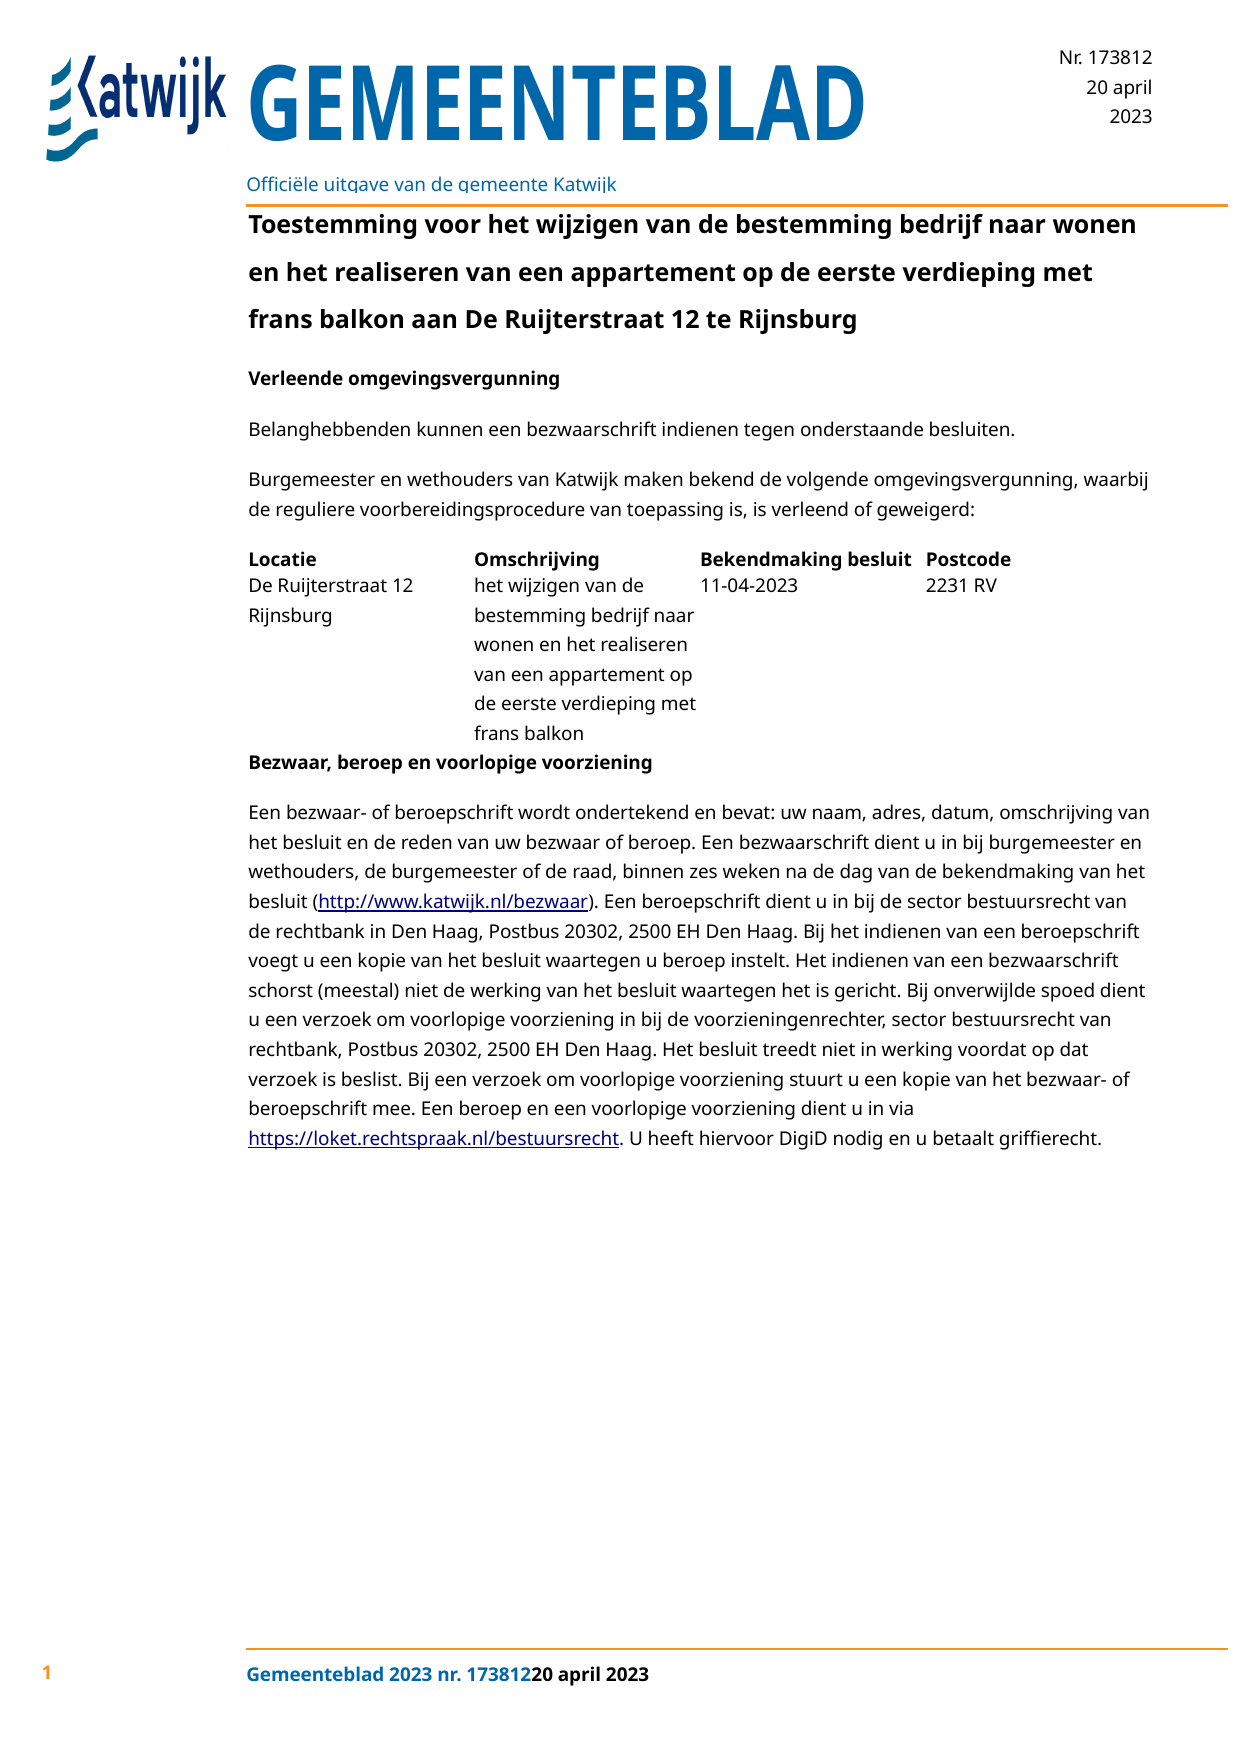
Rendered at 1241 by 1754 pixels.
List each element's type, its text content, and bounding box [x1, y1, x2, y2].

text Een bezwaar- of beroepschrift wordt ondertekend en bevat: uw naam, adres, datum, omschrijving van het besluit en de reden van uw bezwaar of beroep. Een bezwaarschrift dient u in bij burgemeester en wethouders, de burgemeester of de raad, binnen zes weken na de dag van de bekendmaking van het besluit (http://www.katwijk.nl/bezwaar). Een beroepschrift dient u in bij de sector bestuursrecht van de rechtbank in Den Haag, Postbus 20302, 2500 EH Den Haag. Bij het indienen van een beroepschrift voegt u een kopie van het besluit waartegen u beroep instelt. Het indienen van een bezwaarschrift schorst (meestal) niet de werking van het besluit waartegen het is gericht. Bij onverwijlde spoed dient u een verzoek om voorlopige voorziening in bij de voorzieningenrechter, sector bestuursrecht van rechtbank, Postbus 20302, 2500 EH Den Haag. Het besluit treedt niet in werking voordat op dat verzoek is beslist. Bij een verzoek om voorlopige voorziening stuurt u een kopie van het bezwaar- of beroepschrift mee. Een beroep en een voorlopige voorziening dient u in via https://loket.rechtspraak.nl/bestuursrecht. U heeft hiervoor DigiD nodig en u betaalt griffierecht. [248, 799, 1152, 1151]
table_cell 11-04-2023 [700, 572, 926, 746]
text Belanghebbenden kunnen een bezwaarschrift indienen tegen onderstaande besluiten. [248, 416, 1152, 442]
table_header Locatie [248, 546, 474, 572]
table_cell het wijzigen van de bestemming bedrijf naar wonen en het realiseren van een appartement op de eerste verdieping met frans balkon [474, 572, 700, 746]
table_header Bekendmaking besluit [700, 546, 926, 572]
text Bezwaar, beroep en voorlopige voorziening [248, 749, 1152, 775]
picture [41, 47, 231, 172]
text Burgemeester en wethouders van Katwijk maken bekend de volgende omgevingsvergunning, waarbij de reguliere voorbereidingsprocedure van toepassing is, is verleend of geweigerd: [248, 466, 1152, 522]
table_cell 2231 RV [926, 572, 1152, 746]
table_header Omschrijving [474, 546, 700, 572]
table_header Postcode [926, 546, 1152, 572]
text Verleende omgevingsvergunning [248, 366, 1152, 391]
table_cell De Ruijterstraat 12 Rijnsburg [248, 572, 474, 746]
text Toestemming voor het wijzigen van de bestemming bedrijf naar wonen en het realiseren van een appartement op de eerste verdieping met frans balkon aan De Ruijterstraat 12 te Rijnsburg [248, 207, 1152, 336]
